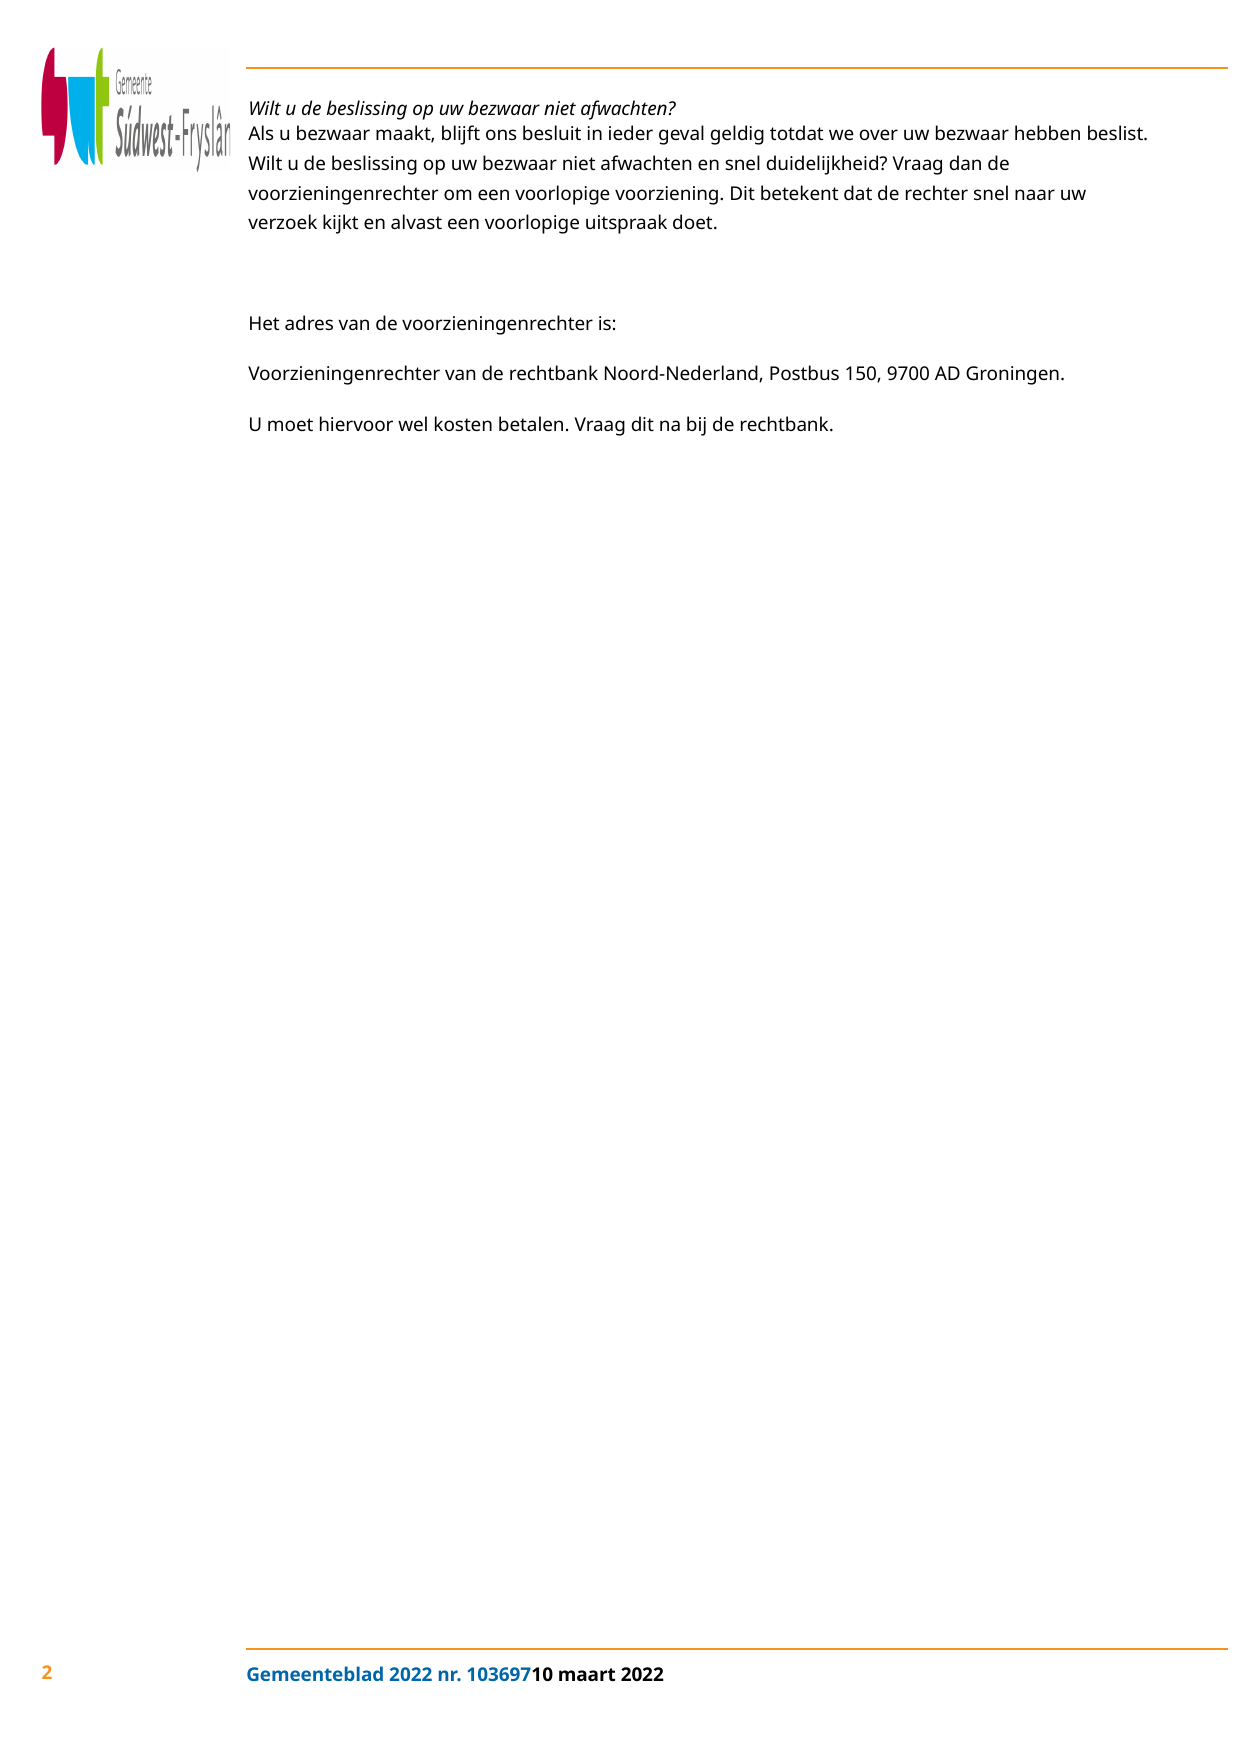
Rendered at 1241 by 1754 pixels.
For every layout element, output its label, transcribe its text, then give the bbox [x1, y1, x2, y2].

text Voorzieningenrechter van de rechtbank Noord-Nederland, Postbus 150, 9700 AD Groningen. [248, 361, 1152, 386]
text Wilt u de beslissing op uw bezwaar niet afwachten? [248, 95, 1152, 121]
text U moet hiervoor wel kosten betalen. Vraag dit na bij de rechtbank. [248, 411, 1152, 437]
text Als u bezwaar maakt, blijft ons besluit in ieder geval geldig totdat we over uw bezwaar hebben beslist. Wilt u de beslissing op uw bezwaar niet afwachten en snel duidelijkheid? Vraag dan de voorzieningenrechter om een voorlopige voorziening. Dit betekent dat de rechter snel naar uw verzoek kijkt en alvast een voorlopige uitspraak doet. [248, 121, 1152, 235]
text Het adres van de voorzieningenrechter is: [248, 310, 1152, 336]
picture [41, 47, 231, 172]
